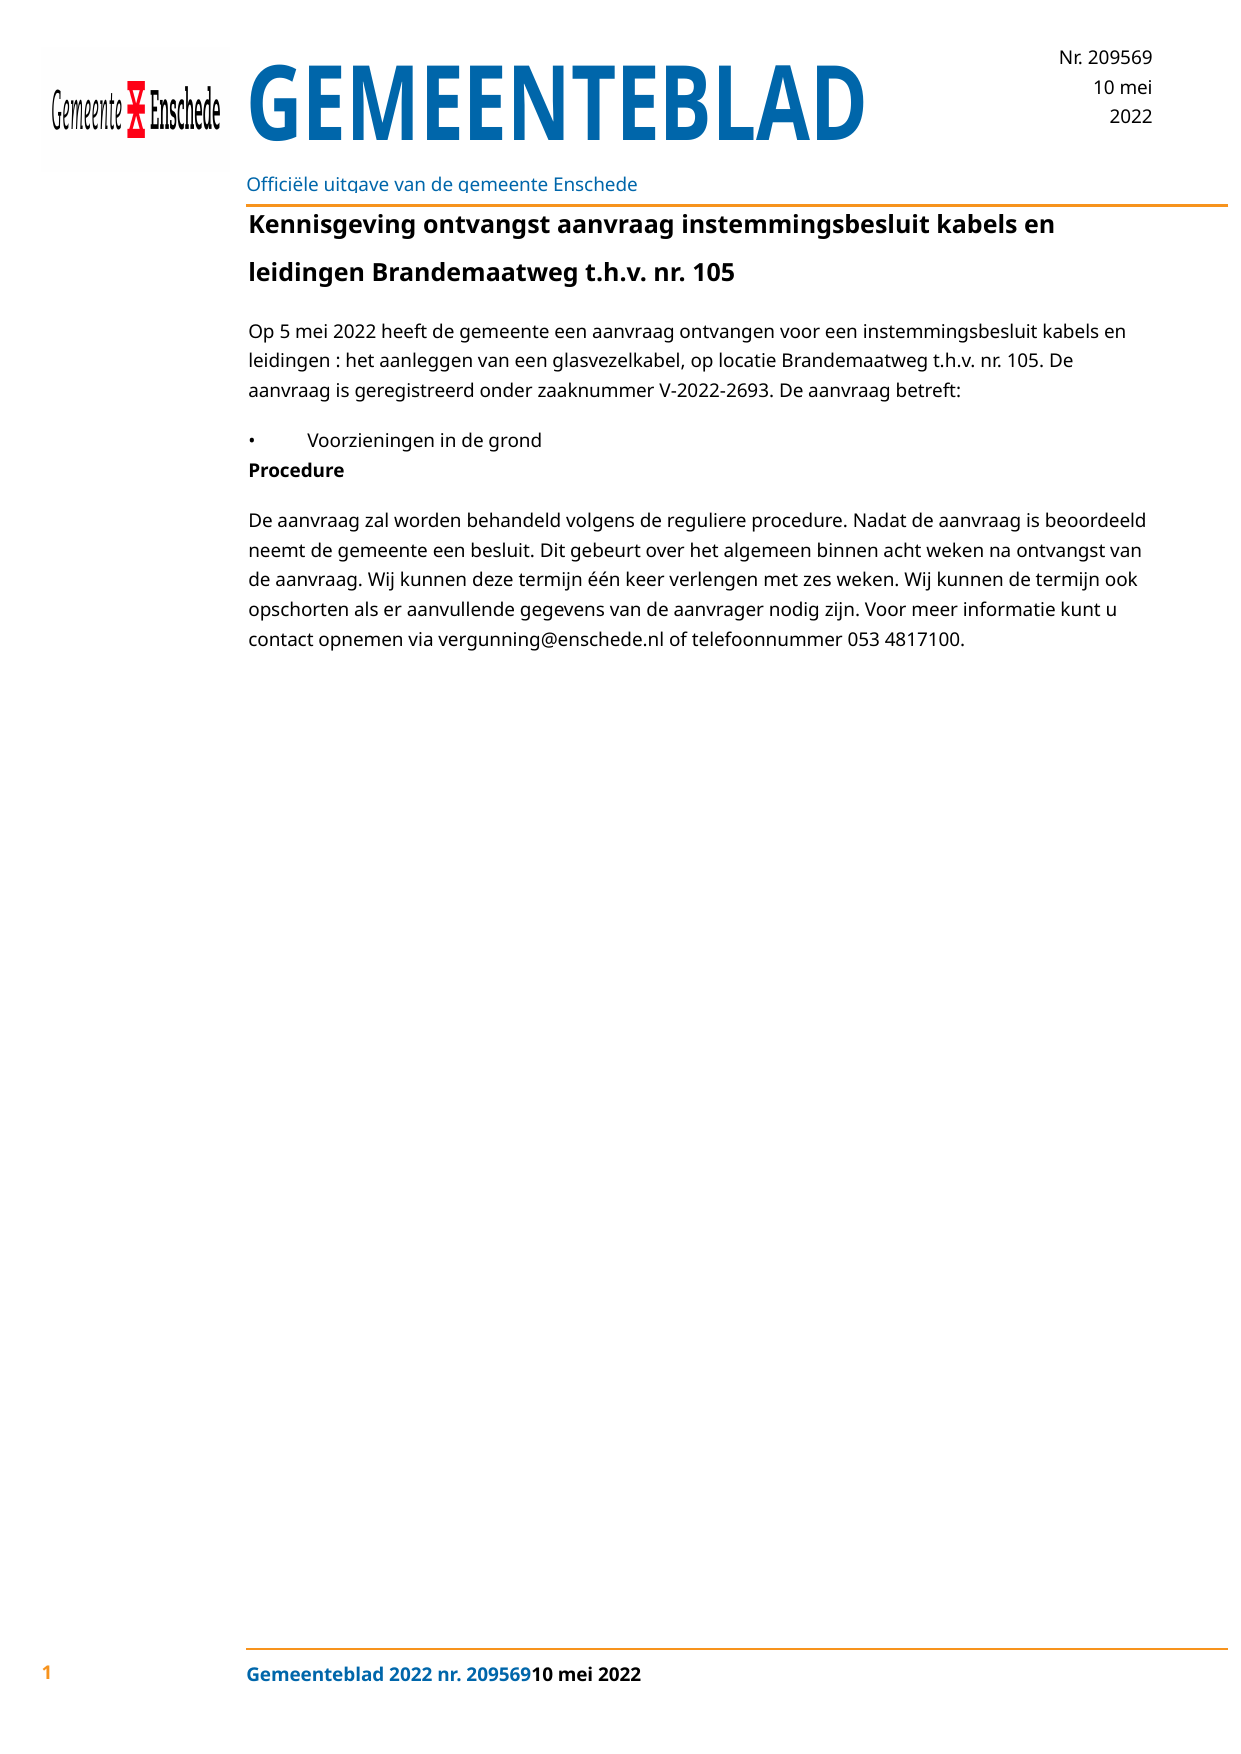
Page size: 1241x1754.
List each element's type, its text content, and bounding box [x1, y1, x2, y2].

text Op 5 mei 2022 heeft de gemeente een aanvraag ontvangen voor een instemmingsbesluit kabels en leidingen : het aanleggen van een glasvezelkabel, op locatie Brandemaatweg t.h.v. nr. 105. De aanvraag is geregistreerd onder zaaknummer V-2022-2693. De aanvraag betreft: [248, 318, 1152, 403]
text Kennisgeving ontvangst aanvraag instemmingsbesluit kabels en leidingen Brandemaatweg t.h.v. nr. 105 [248, 207, 1152, 288]
text Procedure [248, 457, 1152, 483]
text De aanvraag zal worden behandeld volgens de reguliere procedure. Nadat de aanvraag is beoordeeld neemt de gemeente een besluit. Dit gebeurt over het algemeen binnen acht weken na ontvangst van de aanvraag. Wij kunnen deze termijn één keer verlengen met zes weken. Wij kunnen de termijn ook opschorten als er aanvullende gegevens van de aanvrager nodig zijn. Voor meer informatie kunt u contact opnemen via vergunning@enschede.nl of telefoonnummer 053 4817100. [248, 507, 1152, 652]
picture [41, 47, 231, 172]
list Voorzieningen in de grond [248, 427, 1152, 453]
